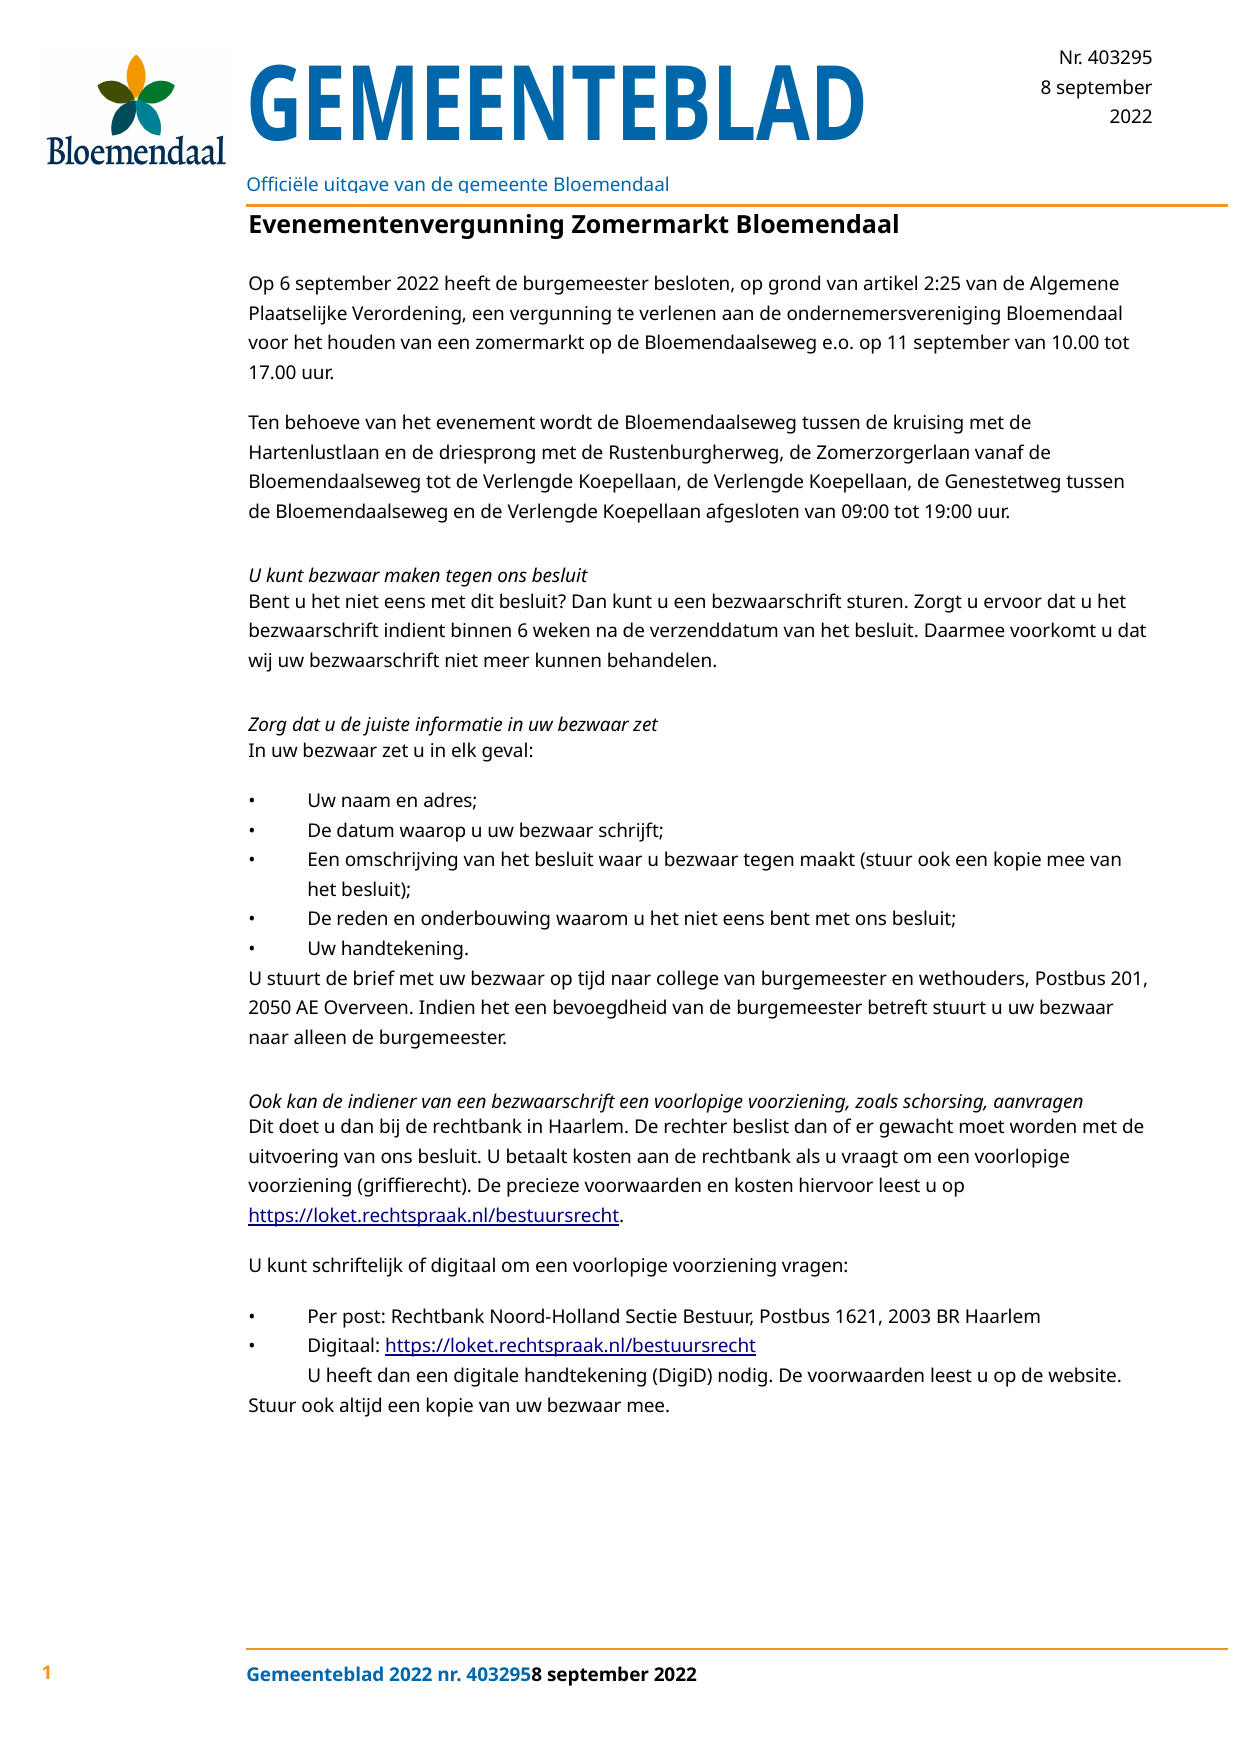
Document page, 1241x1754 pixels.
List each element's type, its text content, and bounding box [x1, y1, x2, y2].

list Per post: Rechtbank Noord-Holland Sectie Bestuur, Postbus 1621, 2003 BR Haarlem [248, 1303, 1152, 1329]
text Zorg dat u de juiste informatie in uw bezwaar zet [248, 711, 1152, 737]
text Op 6 september 2022 heeft de burgemeester besloten, op grond van artikel 2:25 van de Algemene Plaatselijke Verordening, een vergunning te verlenen aan de ondernemersvereniging Bloemendaal voor het houden van een zomermarkt op de Bloemendaalseweg e.o. op 11 september van 10.00 tot 17.00 uur. [248, 270, 1152, 385]
text In uw bezwaar zet u in elk geval: [248, 737, 1152, 762]
list Uw naam en adres; [248, 787, 1152, 813]
text Dit doet u dan bij de rechtbank in Haarlem. De rechter beslist dan of er gewacht moet worden met de uitvoering van ons besluit. U betaalt kosten aan de rechtbank als u vraagt om een voorlopige voorziening (griffierecht). De precieze voorwaarden en kosten hiervoor leest u op https://loket.rechtspraak.nl/bestuursrecht. [248, 1113, 1152, 1228]
text U stuurt de brief met uw bezwaar op tijd naar college van burgemeester en wethouders, Postbus 201, 2050 AE Overveen. Indien het een bevoegdheid van de burgemeester betreft stuurt u uw bezwaar naar alleen de burgemeester. [248, 965, 1152, 1049]
list Uw handtekening. [248, 935, 1152, 961]
text Bent u het niet eens met dit besluit? Dan kunt u een bezwaarschrift sturen. Zorgt u ervoor dat u het bezwaarschrift indient binnen 6 weken na de verzenddatum van het besluit. Daarmee voorkomt u dat wij uw bezwaarschrift niet meer kunnen behandelen. [248, 588, 1152, 673]
list De datum waarop u uw bezwaar schrijft; [248, 817, 1152, 842]
text U kunt schriftelijk of digitaal om een voorlopige voorziening vragen: [248, 1253, 1152, 1278]
text Ook kan de indiener van een bezwaarschrift een voorlopige voorziening, zoals schorsing, aanvragen [248, 1088, 1152, 1113]
text U kunt bezwaar maken tegen ons besluit [248, 562, 1152, 588]
text Evenementenvergunning Zomermarkt Bloemendaal [248, 207, 1152, 241]
text Ten behoeve van het evenement wordt de Bloemendaalseweg tussen de kruising met de Hartenlustlaan en de driesprong met de Rustenburgherweg, de Zomerzorgerlaan vanaf de Bloemendaalseweg tot de Verlengde Koepellaan, de Verlengde Koepellaan, de Genestetweg tussen de Bloemendaalseweg en de Verlengde Koepellaan afgesloten van 09:00 tot 19:00 uur. [248, 409, 1152, 524]
picture [41, 47, 231, 172]
list Een omschrijving van het besluit waar u bezwaar tegen maakt (stuur ook een kopie mee van het besluit); [248, 846, 1152, 902]
list De reden en onderbouwing waarom u het niet eens bent met ons besluit; [248, 906, 1152, 931]
list U heeft dan een digitale handtekening (DigiD) nodig. De voorwaarden leest u op de website. [248, 1362, 1152, 1388]
text Stuur ook altijd een kopie van uw bezwaar mee. [248, 1392, 1152, 1418]
list Digitaal: https://loket.rechtspraak.nl/bestuursrecht [248, 1333, 1152, 1358]
